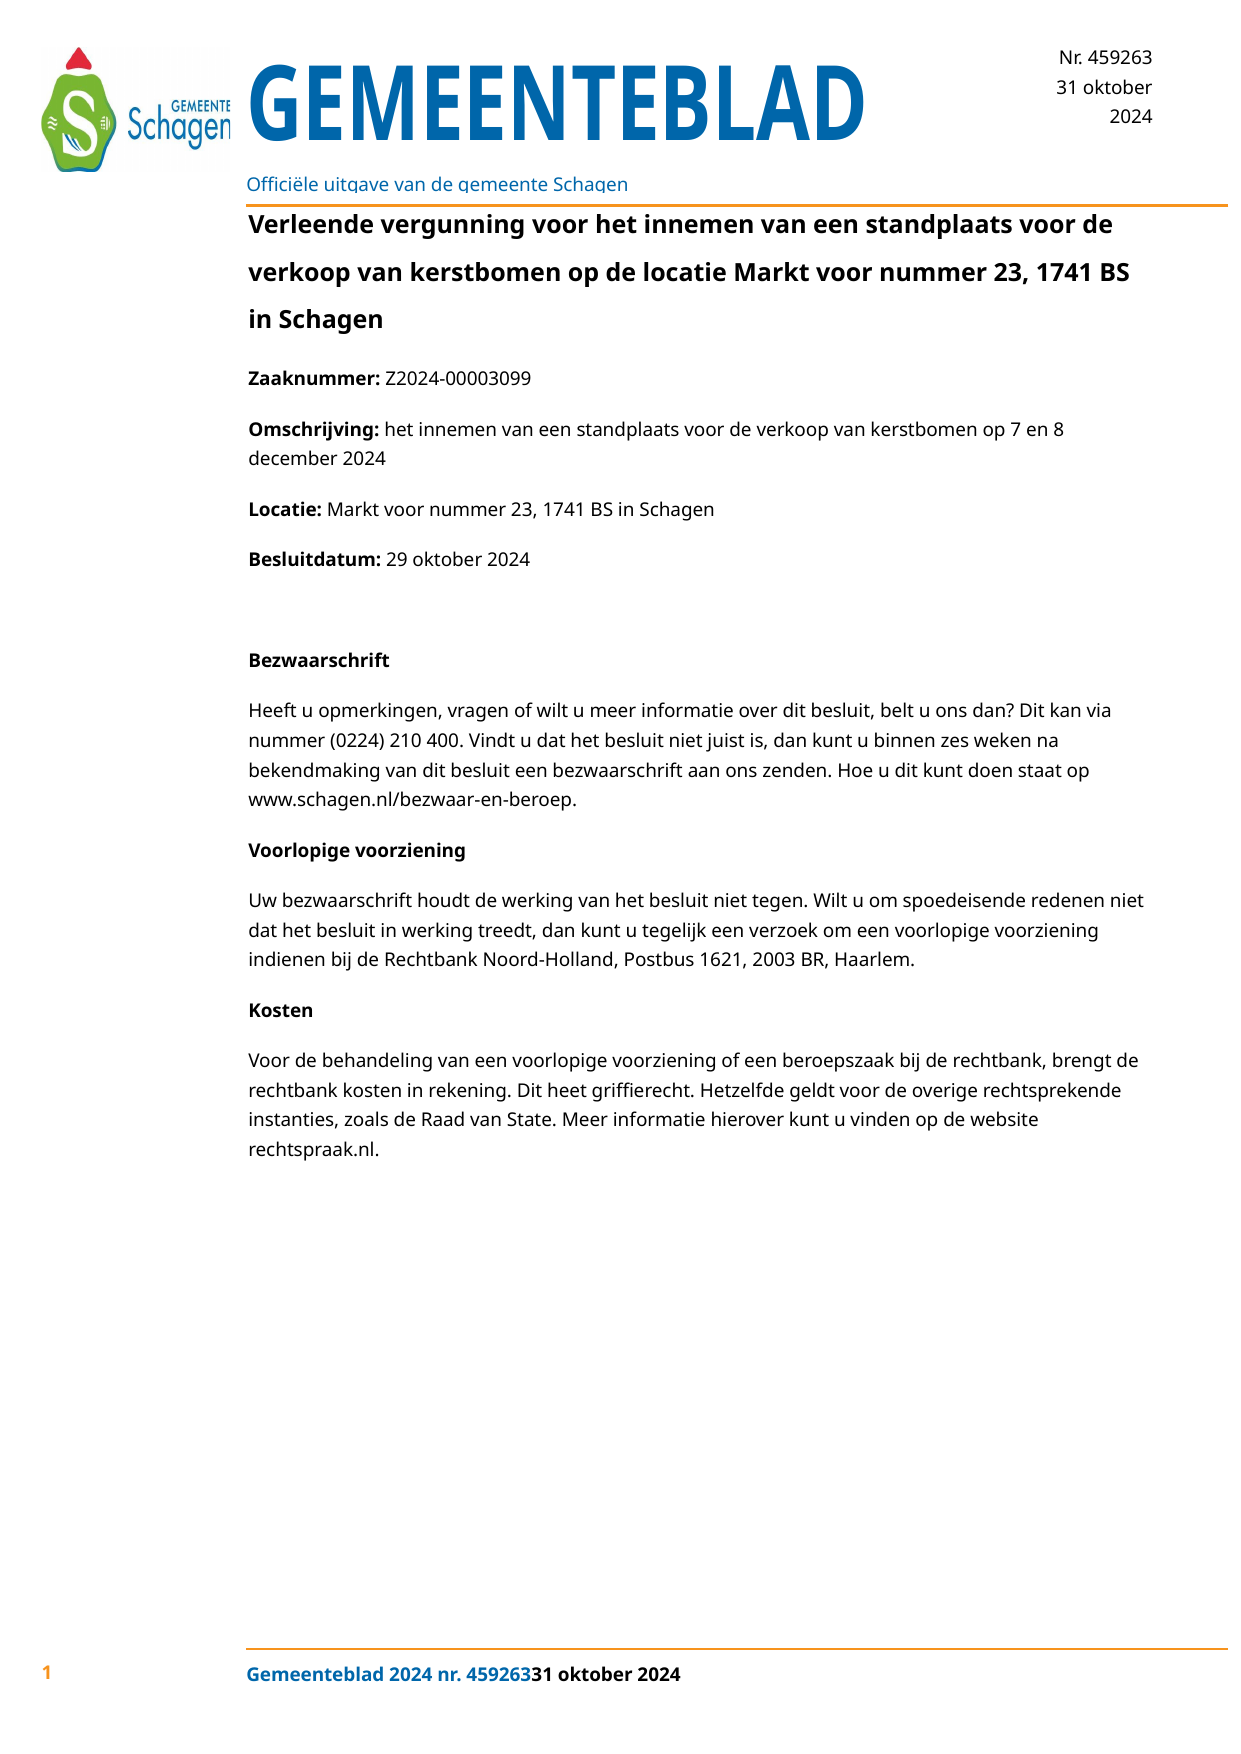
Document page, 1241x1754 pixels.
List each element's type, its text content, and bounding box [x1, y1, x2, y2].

text Heeft u opmerkingen, vragen of wilt u meer informatie over dit besluit, belt u ons dan? Dit kan via nummer (0224) 210 400. Vindt u dat het besluit niet juist is, dan kunt u binnen zes weken na bekendmaking van dit besluit een bezwaarschrift aan ons zenden. Hoe u dit kunt doen staat op www.schagen.nl/bezwaar-en-beroep. [248, 698, 1152, 812]
text Locatie: Markt voor nummer 23, 1741 BS in Schagen [248, 496, 1152, 522]
text Kosten [248, 997, 1152, 1022]
text Bezwaarschrift [248, 647, 1152, 673]
text Voorlopige voorziening [248, 837, 1152, 862]
text Uw bezwaarschrift houdt de werking van het besluit niet tegen. Wilt u om spoedeisende redenen niet dat het besluit in werking treedt, dan kunt u tegelijk een verzoek om een voorlopige voorziening indienen bij de Rechtbank Noord-Holland, Postbus 1621, 2003 BR, Haarlem. [248, 887, 1152, 972]
text Verleende vergunning voor het innemen van een standplaats voor de verkoop van kerstbomen op de locatie Markt voor nummer 23, 1741 BS in Schagen [248, 207, 1152, 336]
text Zaaknummer: Z2024-00003099 [248, 366, 1152, 391]
text Voor de behandeling van een voorlopige voorziening of een beroepszaak bij de rechtbank, brengt de rechtbank kosten in rekening. Dit heet griffierecht. Hetzelfde geldt voor de overige rechtsprekende instanties, zoals de Raad van State. Meer informatie hierover kunt u vinden op de website rechtspraak.nl. [248, 1047, 1152, 1162]
text Omschrijving: het innemen van een standplaats voor de verkoop van kerstbomen op 7 en 8 december 2024 [248, 416, 1152, 471]
picture [41, 47, 231, 172]
text Besluitdatum: 29 oktober 2024 [248, 546, 1152, 572]
